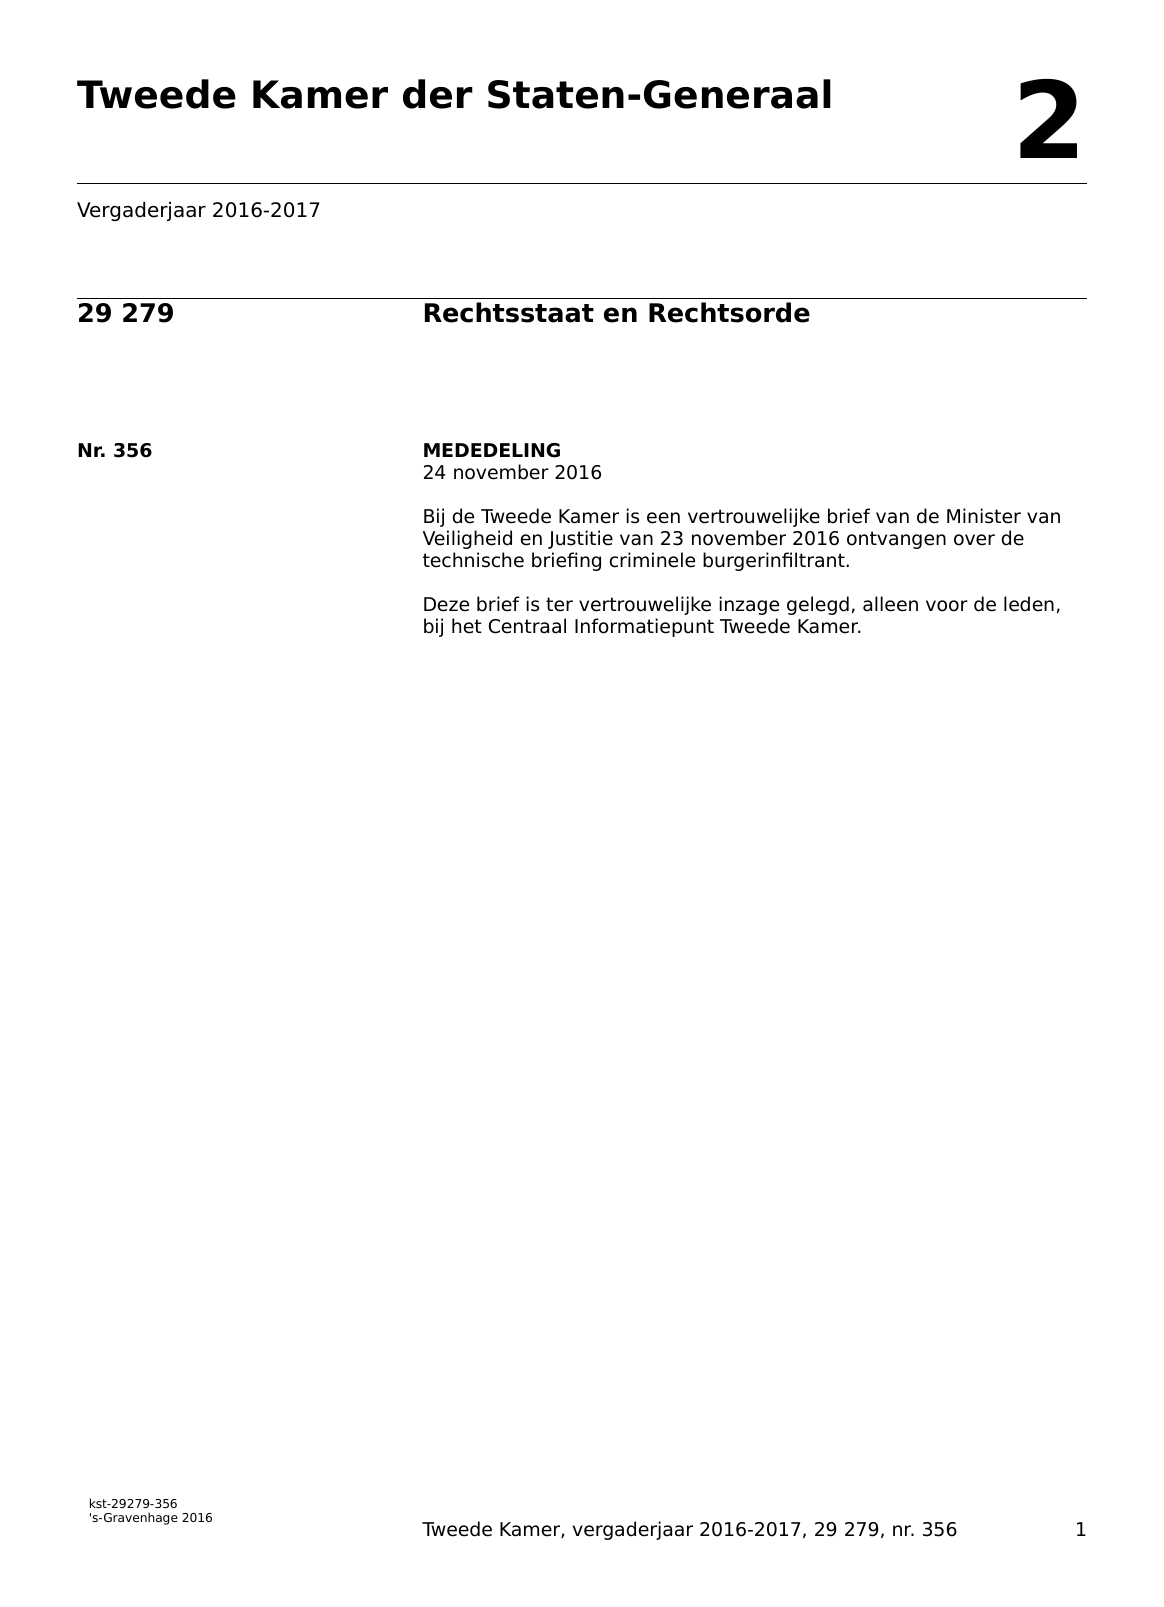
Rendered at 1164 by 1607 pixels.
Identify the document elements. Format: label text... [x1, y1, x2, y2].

table_cell Vergaderjaar 2016-2017 [77, 184, 1087, 298]
text Deze brief is ter vertrouwelijke inzage gelegd, alleen voor de leden, bij het Centraal Informatiepunt Tweede Kamer. [422, 594, 1087, 638]
subtitle Nr. 356 MEDEDELING [77, 440, 1087, 462]
text 24 november 2016 [422, 462, 1087, 484]
text Bij de Tweede Kamer is een vertrouwelijke brief van de Minister van Veiligheid en Justitie van 23 november 2016 ontvangen over de technische briefing criminele burgerinfiltrant. [422, 506, 1087, 572]
table_header 2 [886, 59, 1087, 183]
subtitle 29 279 Rechtsstaat en Rechtsorde [77, 299, 1087, 329]
text 's-Gravenhage 2016 [88, 1511, 323, 1525]
table_header Tweede Kamer der Staten-Generaal [77, 59, 886, 183]
text kst-29279-356 [88, 1497, 323, 1511]
